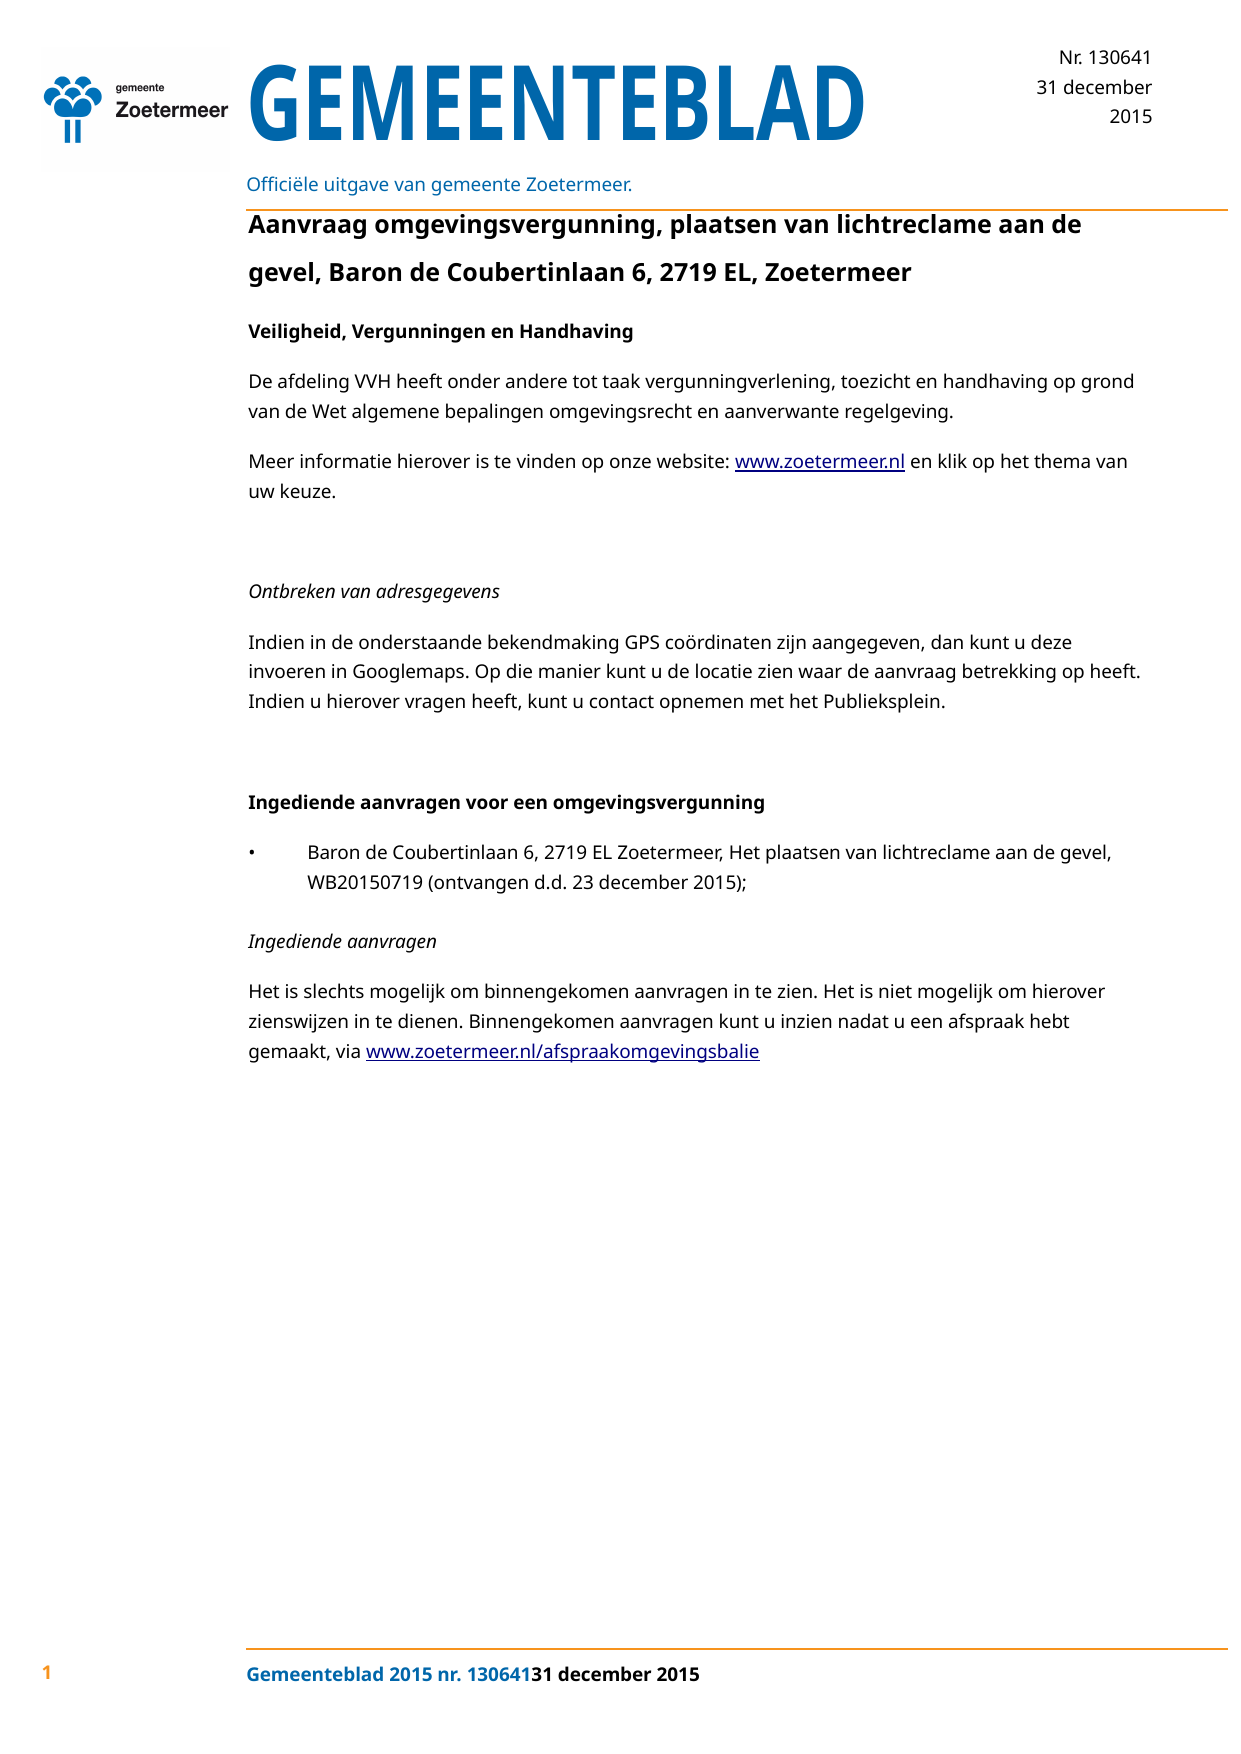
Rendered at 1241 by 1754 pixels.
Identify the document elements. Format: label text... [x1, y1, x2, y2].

text Meer informatie hierover is te vinden op onze website: www.zoetermeer.nl en klik op het thema van uw keuze. [248, 448, 1152, 504]
text De afdeling VVH heeft onder andere tot taak vergunningverlening, toezicht en handhaving op grond van de Wet algemene bepalingen omgevingsrecht en aanverwante regelgeving. [248, 368, 1152, 424]
text Ingediende aanvragen voor een omgevingsvergunning [248, 789, 1152, 815]
list Baron de Coubertinlaan 6, 2719 EL Zoetermeer, Het plaatsen van lichtreclame aan de gevel, WB20150719 (ontvangen d.d. 23 december 2015); [248, 839, 1152, 895]
text Ontbreken van adresgegevens [248, 579, 1152, 604]
picture [41, 47, 231, 172]
text Aanvraag omgevingsvergunning, plaatsen van lichtreclame aan de gevel, Baron de Coubertinlaan 6, 2719 EL, Zoetermeer [248, 211, 1152, 288]
text Het is slechts mogelijk om binnengekomen aanvragen in te zien. Het is niet mogelijk om hierover zienswijzen in te dienen. Binnengekomen aanvragen kunt u inzien nadat u een afspraak hebt gemaakt, via www.zoetermeer.nl/afspraakomgevingsbalie [248, 979, 1152, 1064]
text Ingediende aanvragen [248, 928, 1152, 954]
text Indien in de onderstaande bekendmaking GPS coördinaten zijn aangegeven, dan kunt u deze invoeren in Googlemaps. Op die manier kunt u de locatie zien waar de aanvraag betrekking op heeft. Indien u hierover vragen heeft, kunt u contact opnemen met het Publieksplein. [248, 629, 1152, 714]
text Veiligheid, Vergunningen en Handhaving [248, 318, 1152, 344]
